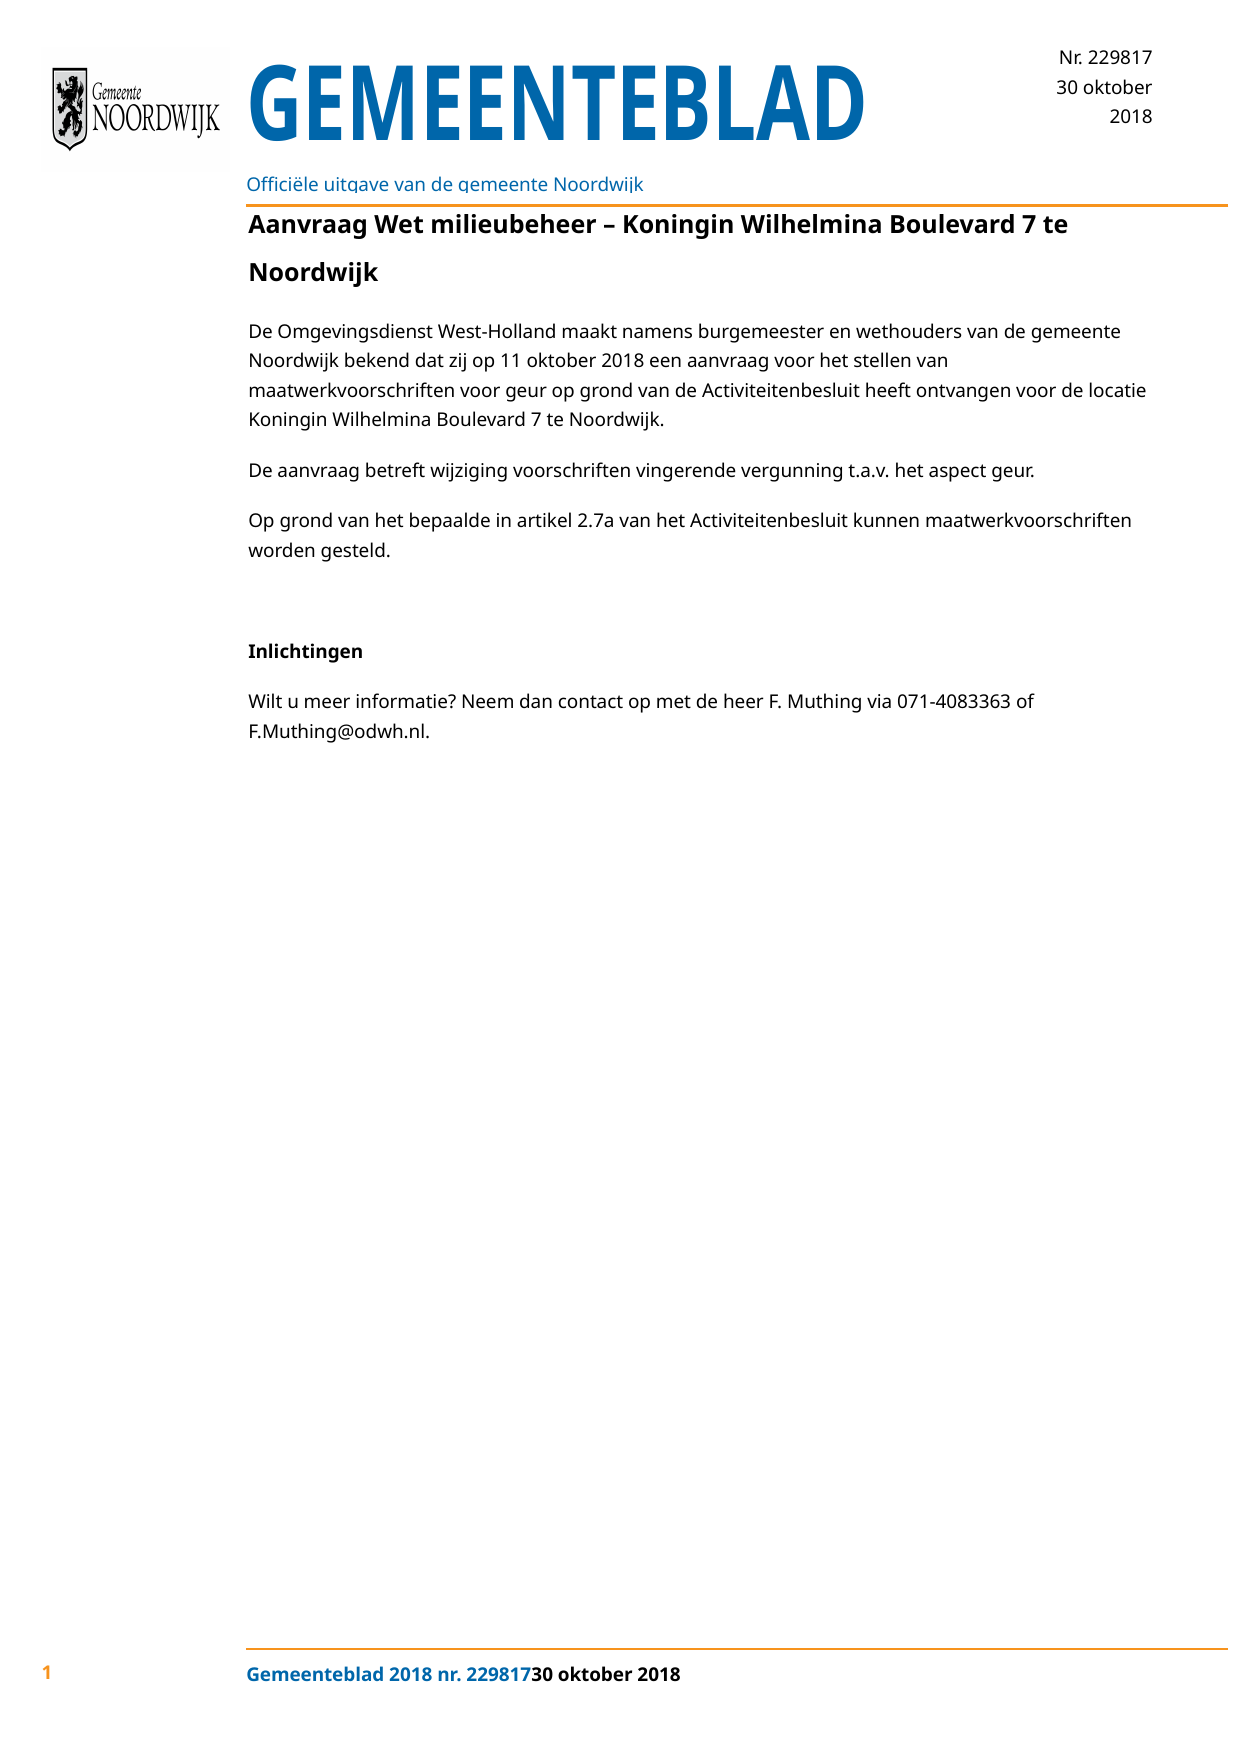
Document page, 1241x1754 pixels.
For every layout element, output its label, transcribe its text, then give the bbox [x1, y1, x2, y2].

text Inlichtingen [248, 638, 1152, 664]
text De aanvraag betreft wijziging voorschriften vingerende vergunning t.a.v. het aspect geur. [248, 457, 1152, 483]
text Op grond van het bepaalde in artikel 2.7a van het Activiteitenbesluit kunnen maatwerkvoorschriften worden gesteld. [248, 507, 1152, 563]
picture [41, 47, 231, 172]
text Wilt u meer informatie? Neem dan contact op met de heer F. Muthing via 071-4083363 of F.Muthing@odwh.nl. [248, 688, 1152, 744]
text De Omgevingsdienst West-Holland maakt namens burgemeester en wethouders van de gemeente Noordwijk bekend dat zij op 11 oktober 2018 een aanvraag voor het stellen van maatwerkvoorschriften voor geur op grond van de Activiteitenbesluit heeft ontvangen voor de locatie Koningin Wilhelmina Boulevard 7 te Noordwijk. [248, 318, 1152, 432]
text Aanvraag Wet milieubeheer – Koningin Wilhelmina Boulevard 7 te Noordwijk [248, 207, 1152, 288]
